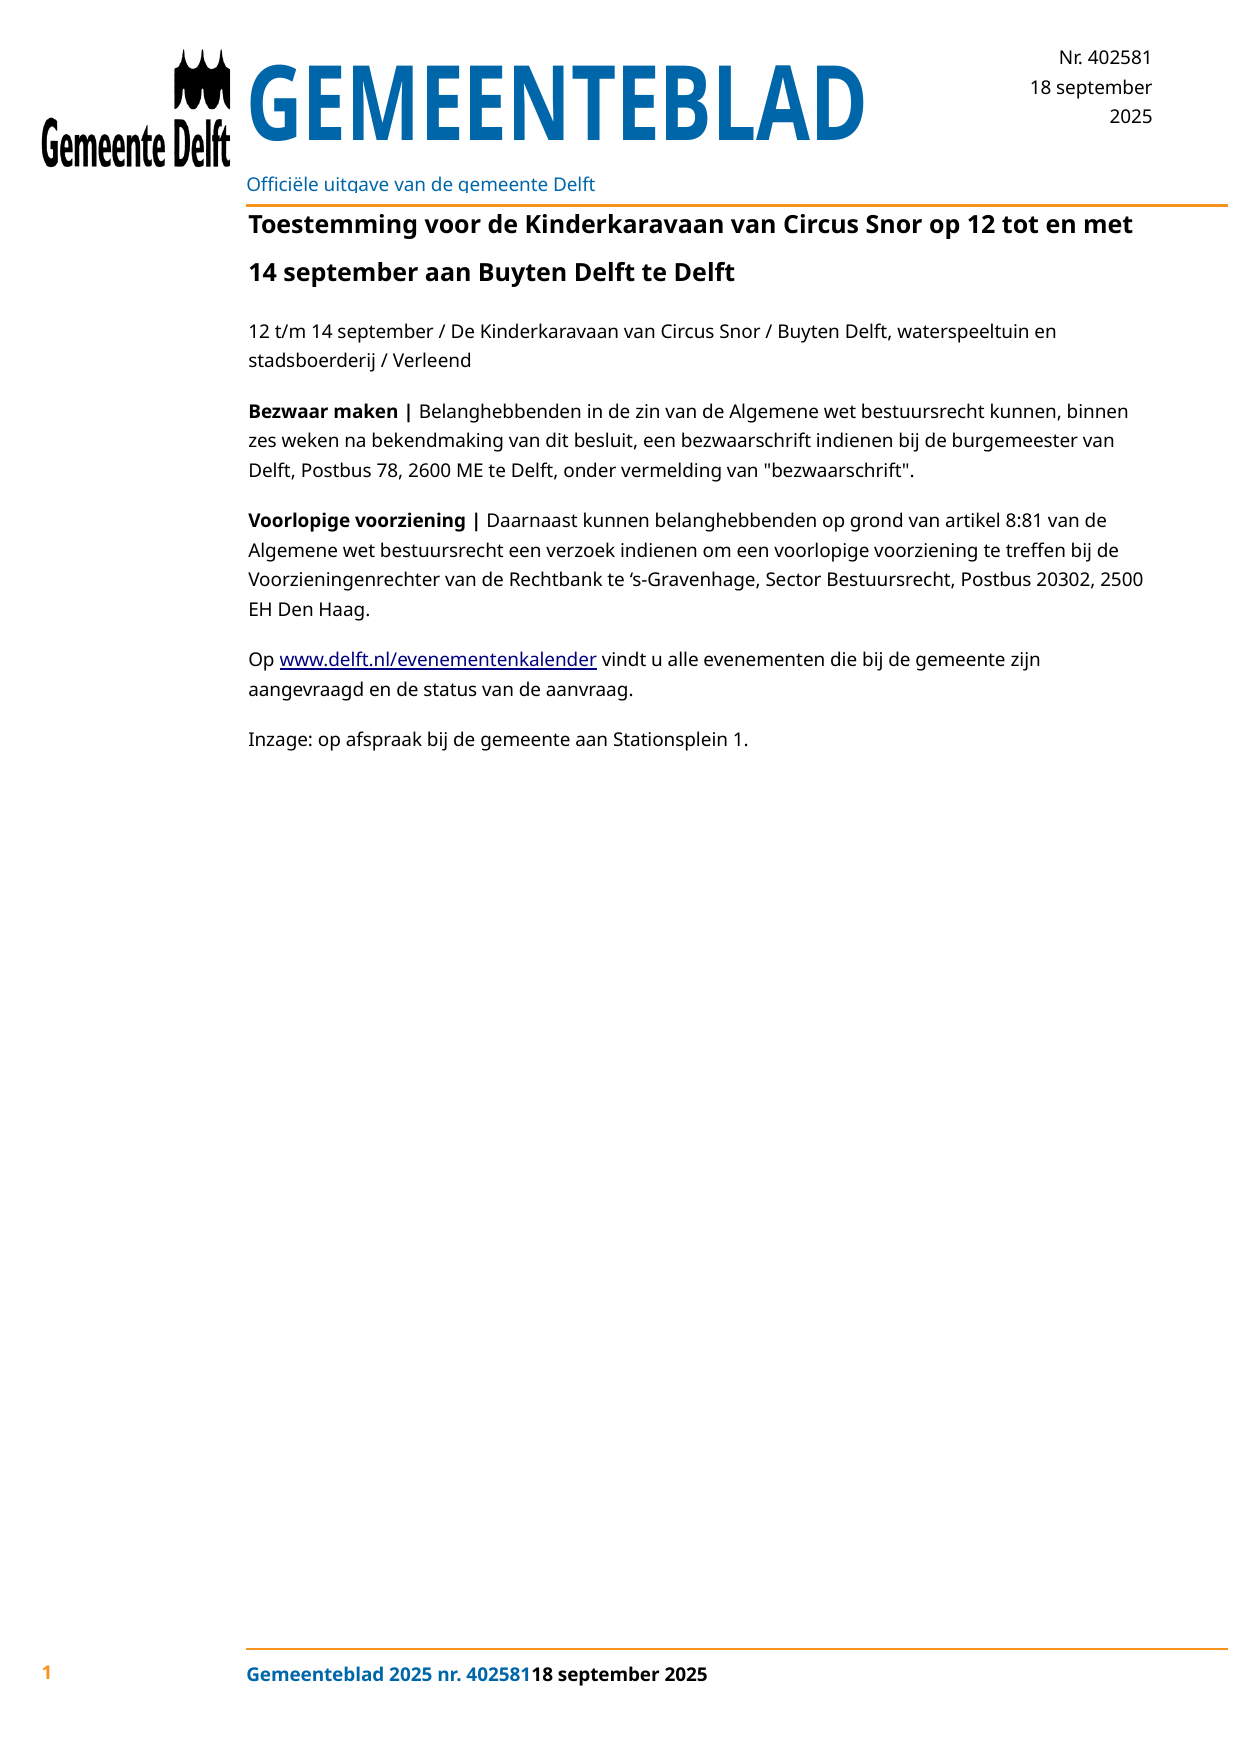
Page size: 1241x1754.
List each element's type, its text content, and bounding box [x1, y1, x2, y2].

picture [41, 47, 231, 172]
text Voorlopige voorziening | Daarnaast kunnen belanghebbenden op grond van artikel 8:81 van de Algemene wet bestuursrecht een verzoek indienen om een voorlopige voorziening te treffen bij de Voorzieningenrechter van de Rechtbank te ‘s-Gravenhage, Sector Bestuursrecht, Postbus 20302, 2500 EH Den Haag. [248, 507, 1152, 622]
text Bezwaar maken | Belanghebbenden in de zin van de Algemene wet bestuursrecht kunnen, binnen zes weken na bekendmaking van dit besluit, een bezwaarschrift indienen bij de burgemeester van Delft, Postbus 78, 2600 ME te Delft, onder vermelding van "bezwaarschrift". [248, 398, 1152, 483]
text Inzage: op afspraak bij de gemeente aan Stationsplein 1. [248, 727, 1152, 752]
text 12 t/m 14 september / De Kinderkaravaan van Circus Snor / Buyten Delft, waterspeeltuin en stadsboerderij / Verleend [248, 318, 1152, 373]
text Op www.delft.nl/evenementenkalender vindt u alle evenementen die bij de gemeente zijn aangevraagd en de status van de aanvraag. [248, 647, 1152, 702]
text Toestemming voor de Kinderkaravaan van Circus Snor op 12 tot en met 14 september aan Buyten Delft te Delft [248, 207, 1152, 288]
